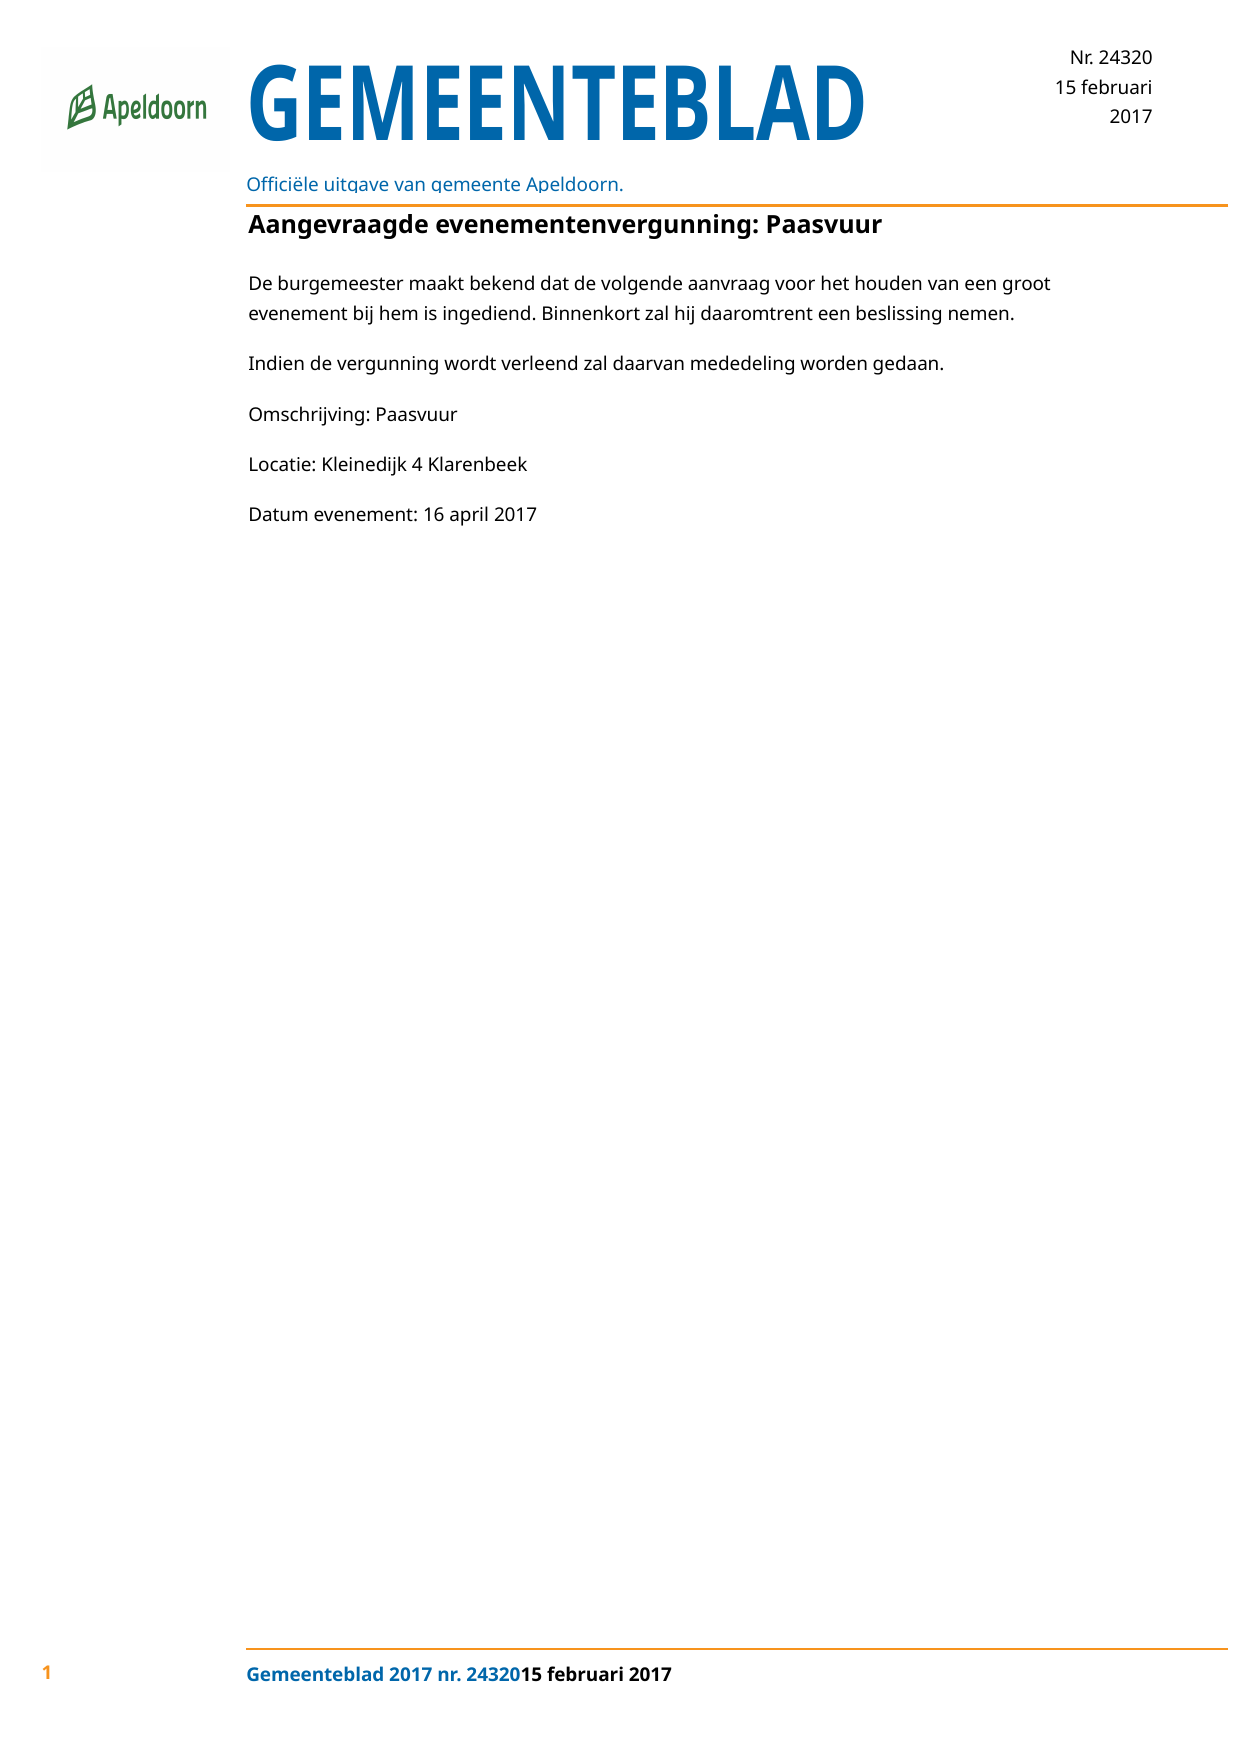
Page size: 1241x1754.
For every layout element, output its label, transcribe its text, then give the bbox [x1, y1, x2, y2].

text Aangevraagde evenementenvergunning: Paasvuur [248, 207, 1152, 241]
text Indien de vergunning wordt verleend zal daarvan mededeling worden gedaan. [248, 350, 1152, 376]
text Locatie: Kleinedijk 4 Klarenbeek [248, 451, 1152, 477]
text Datum evenement: 16 april 2017 [248, 502, 1152, 527]
text De burgemeester maakt bekend dat de volgende aanvraag voor het houden van een groot evenement bij hem is ingediend. Binnenkort zal hij daaromtrent een beslissing nemen. [248, 270, 1152, 326]
picture [41, 47, 231, 172]
text Omschrijving: Paasvuur [248, 401, 1152, 426]
